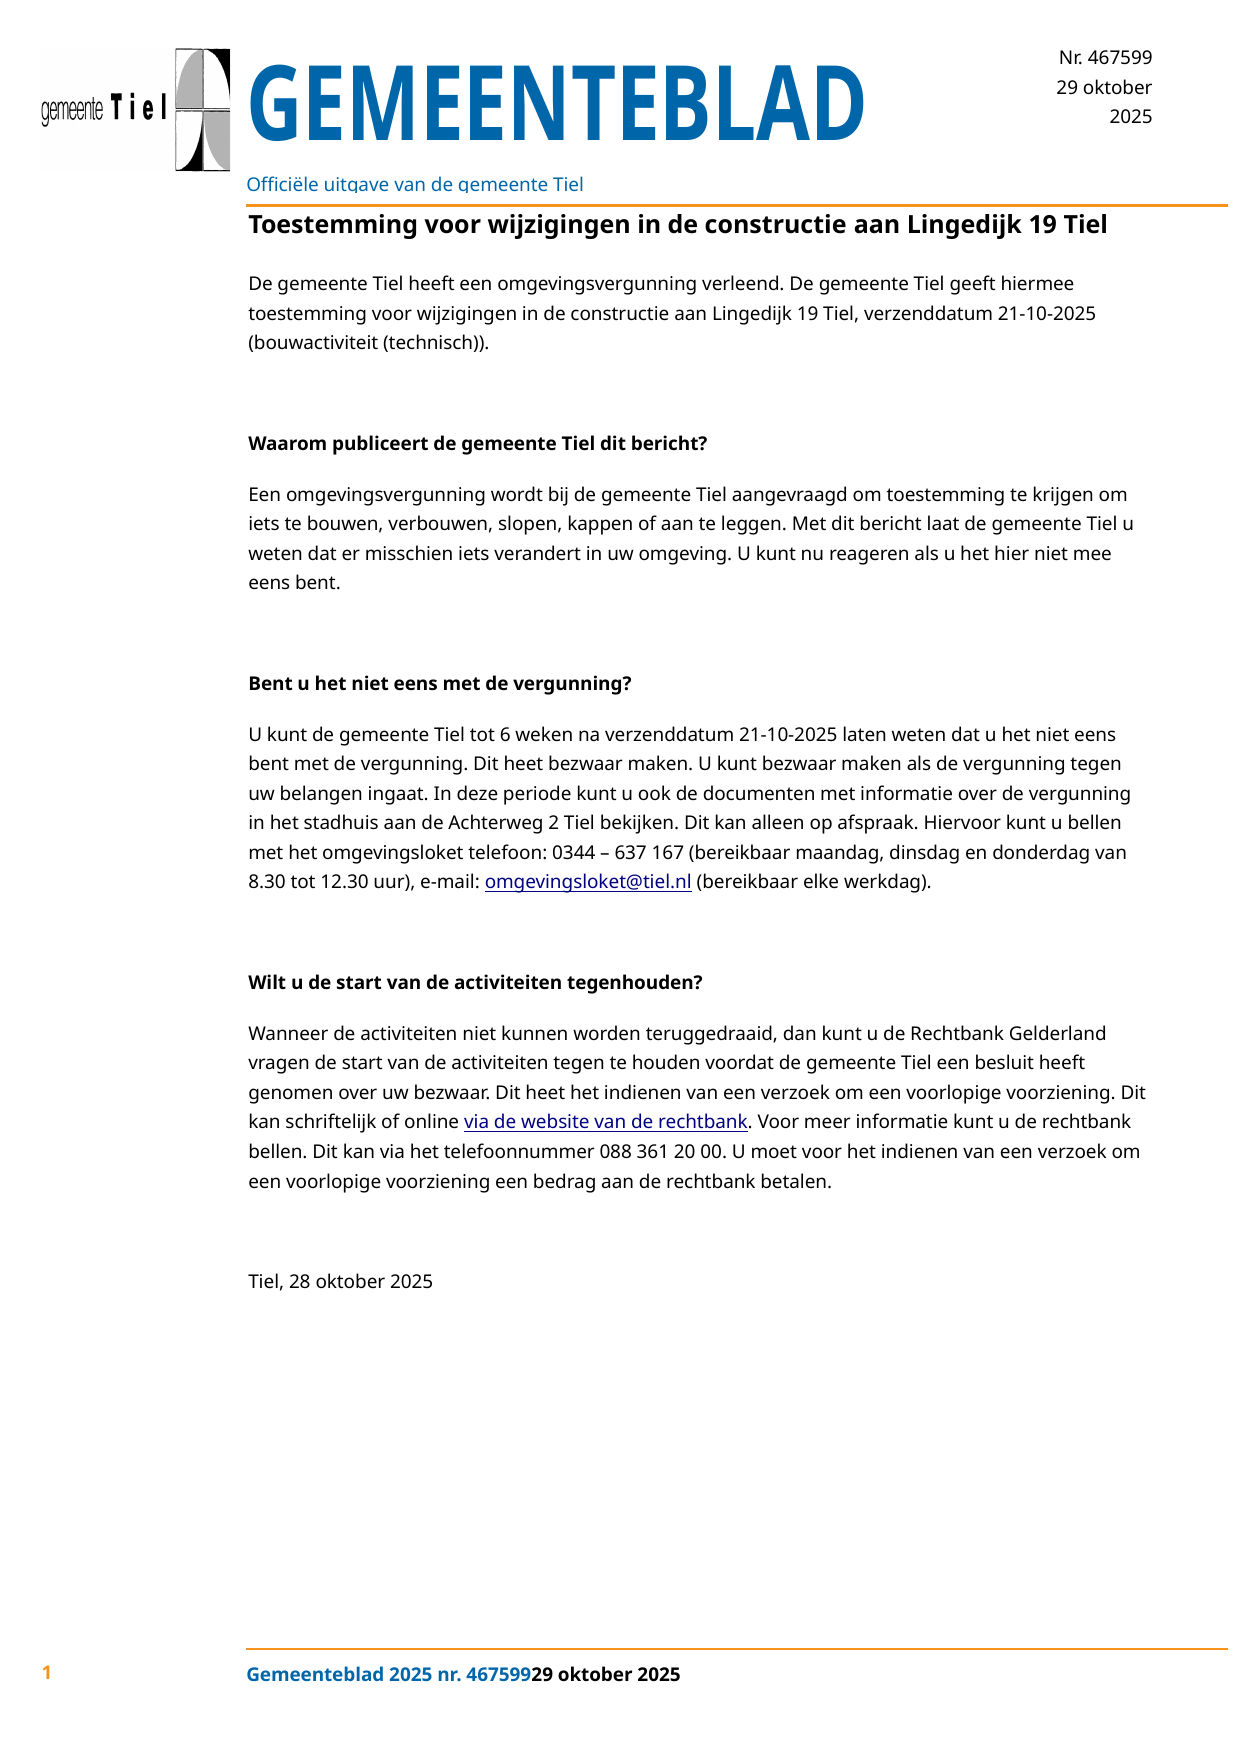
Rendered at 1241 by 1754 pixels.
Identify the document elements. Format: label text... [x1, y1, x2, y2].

text Waarom publiceert de gemeente Tiel dit bericht? [248, 430, 1152, 456]
text Een omgevingsvergunning wordt bij de gemeente Tiel aangevraagd om toestemming te krijgen om iets te bouwen, verbouwen, slopen, kappen of aan te leggen. Met dit bericht laat de gemeente Tiel u weten dat er misschien iets verandert in uw omgeving. U kunt nu reageren als u het hier niet mee eens bent. [248, 481, 1152, 595]
text Wilt u de start van de activiteiten tegenhouden? [248, 969, 1152, 995]
picture [41, 47, 231, 172]
text Toestemming voor wijzigingen in de constructie aan Lingedijk 19 Tiel [248, 207, 1152, 241]
text Wanneer de activiteiten niet kunnen worden teruggedraaid, dan kunt u de Rechtbank Gelderland vragen de start van de activiteiten tegen te houden voordat de gemeente Tiel een besluit heeft genomen over uw bezwaar. Dit heet het indienen van een verzoek om een voorlopige voorziening. Dit kan schriftelijk of online via de website van de rechtbank. Voor meer informatie kunt u de rechtbank bellen. Dit kan via het telefoonnummer 088 361 20 00. U moet voor het indienen van een verzoek om een voorlopige voorziening een bedrag aan de rechtbank betalen. [248, 1020, 1152, 1193]
text Bent u het niet eens met de vergunning? [248, 670, 1152, 696]
text Tiel, 28 oktober 2025 [248, 1269, 1152, 1294]
text U kunt de gemeente Tiel tot 6 weken na verzenddatum 21-10-2025 laten weten dat u het niet eens bent met de vergunning. Dit heet bezwaar maken. U kunt bezwaar maken als de vergunning tegen uw belangen ingaat. In deze periode kunt u ook de documenten met informatie over de vergunning in het stadhuis aan de Achterweg 2 Tiel bekijken. Dit kan alleen op afspraak. Hiervoor kunt u bellen met het omgevingsloket telefoon: 0344 – 637 167 (bereikbaar maandag, dinsdag en donderdag van 8.30 tot 12.30 uur), e-mail: omgevingsloket@tiel.nl (bereikbaar elke werkdag). [248, 721, 1152, 894]
text De gemeente Tiel heeft een omgevingsvergunning verleend. De gemeente Tiel geeft hiermee toestemming voor wijzigingen in de constructie aan Lingedijk 19 Tiel, verzenddatum 21-10-2025 (bouwactiviteit (technisch)). [248, 270, 1152, 355]
